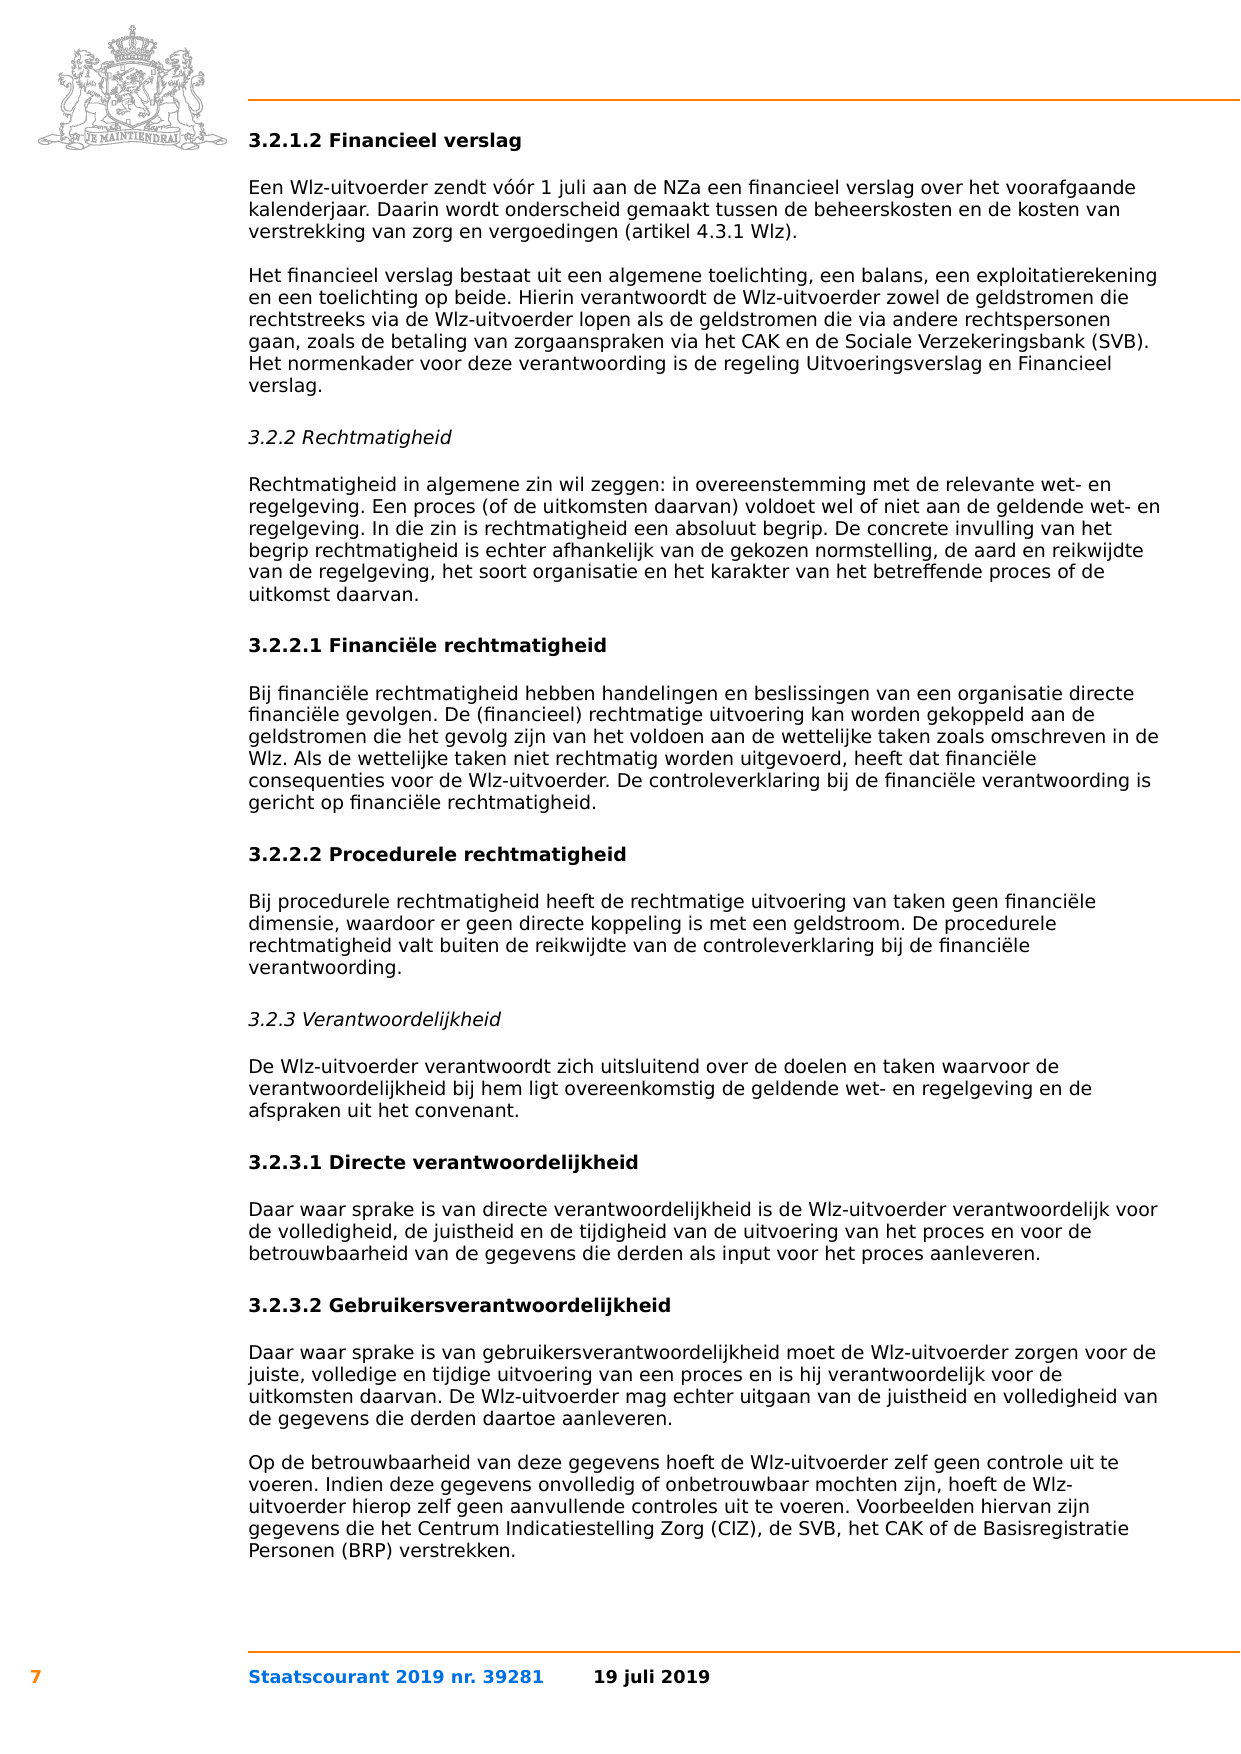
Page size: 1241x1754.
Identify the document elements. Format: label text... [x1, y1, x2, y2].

text De Wlz-uitvoerder verantwoordt zich uitsluitend over de doelen en taken waarvoor de verantwoordelijkheid bij hem ligt overeenkomstig de geldende wet- en regelgeving en de afspraken uit het convenant. [248, 1056, 1163, 1122]
text Bij financiële rechtmatigheid hebben handelingen en beslissingen van een organisatie directe financiële gevolgen. De (financieel) rechtmatige uitvoering kan worden gekoppeld aan de geldstromen die het gevolg zijn van het voldoen aan de wettelijke taken zoals omschreven in de Wlz. Als de wettelijke taken niet rechtmatig worden uitgevoerd, heeft dat financiële consequenties voor de Wlz-uitvoerder. De controleverklaring bij de financiële verantwoording is gericht op financiële rechtmatigheid. [248, 682, 1163, 814]
subtitle 3.2.3.2 Gebruikersverantwoordelijkheid [248, 1295, 1163, 1317]
subtitle 3.2.2 Rechtmatigheid [248, 427, 1163, 448]
subtitle 3.2.2.2 Procedurele rechtmatigheid [248, 844, 1163, 866]
subtitle 3.2.1.2 Financieel verslag [248, 130, 1163, 152]
text Rechtmatigheid in algemene zin wil zeggen: in overeenstemming met de relevante wet- en regelgeving. Een proces (of de uitkomsten daarvan) voldoet wel of niet aan de geldende wet- en regelgeving. In die zin is rechtmatigheid een absoluut begrip. De concrete invulling van het begrip rechtmatigheid is echter afhankelijk van de gekozen normstelling, de aard en reikwijdte van de regelgeving, het soort organisatie en het karakter van het betreffende proces of de uitkomst daarvan. [248, 473, 1163, 605]
text Het financieel verslag bestaat uit een algemene toelichting, een balans, een exploitatierekening en een toelichting op beide. Hierin verantwoordt de Wlz-uitvoerder zowel de geldstromen die rechtstreeks via de Wlz-uitvoerder lopen als de geldstromen die via andere rechtspersonen gaan, zoals de betaling van zorgaanspraken via het CAK en de Sociale Verzekeringsbank (SVB). Het normenkader voor deze verantwoording is de regeling Uitvoeringsverslag en Financieel verslag. [248, 265, 1163, 397]
text Op de betrouwbaarheid van deze gegevens hoeft de Wlz-uitvoerder zelf geen controle uit te voeren. Indien deze gegevens onvolledig of onbetrouwbaar mochten zijn, hoeft de Wlz-uitvoerder hierop zelf geen aanvullende controles uit te voeren. Voorbeelden hiervan zijn gegevens die het Centrum Indicatiestelling Zorg (CIZ), de SVB, het CAK of de Basisregistratie Personen (BRP) verstrekken. [248, 1452, 1163, 1562]
text Daar waar sprake is van directe verantwoordelijkheid is de Wlz-uitvoerder verantwoordelijk voor de volledigheid, de juistheid en de tijdigheid van de uitvoering van het proces en voor de betrouwbaarheid van de gegevens die derden als input voor het proces aanleveren. [248, 1199, 1163, 1265]
subtitle 3.2.2.1 Financiële rechtmatigheid [248, 635, 1163, 657]
subtitle 3.2.3.1 Directe verantwoordelijkheid [248, 1152, 1163, 1174]
picture [38, 25, 227, 150]
text Bij procedurele rechtmatigheid heeft de rechtmatige uitvoering van taken geen financiële dimensie, waardoor er geen directe koppeling is met een geldstroom. De procedurele rechtmatigheid valt buiten de reikwijdte van de controleverklaring bij de financiële verantwoording. [248, 891, 1163, 979]
text Een Wlz-uitvoerder zendt vóór 1 juli aan de NZa een financieel verslag over het voorafgaande kalenderjaar. Daarin wordt onderscheid gemaakt tussen de beheerskosten en de kosten van verstrekking van zorg en vergoedingen (artikel 4.3.1 Wlz). [248, 177, 1163, 243]
subtitle 3.2.3 Verantwoordelijkheid [248, 1009, 1163, 1031]
text Daar waar sprake is van gebruikersverantwoordelijkheid moet de Wlz-uitvoerder zorgen voor de juiste, volledige en tijdige uitvoering van een proces en is hij verantwoordelijk voor de uitkomsten daarvan. De Wlz-uitvoerder mag echter uitgaan van de juistheid en volledigheid van de gegevens die derden daartoe aanleveren. [248, 1342, 1163, 1430]
